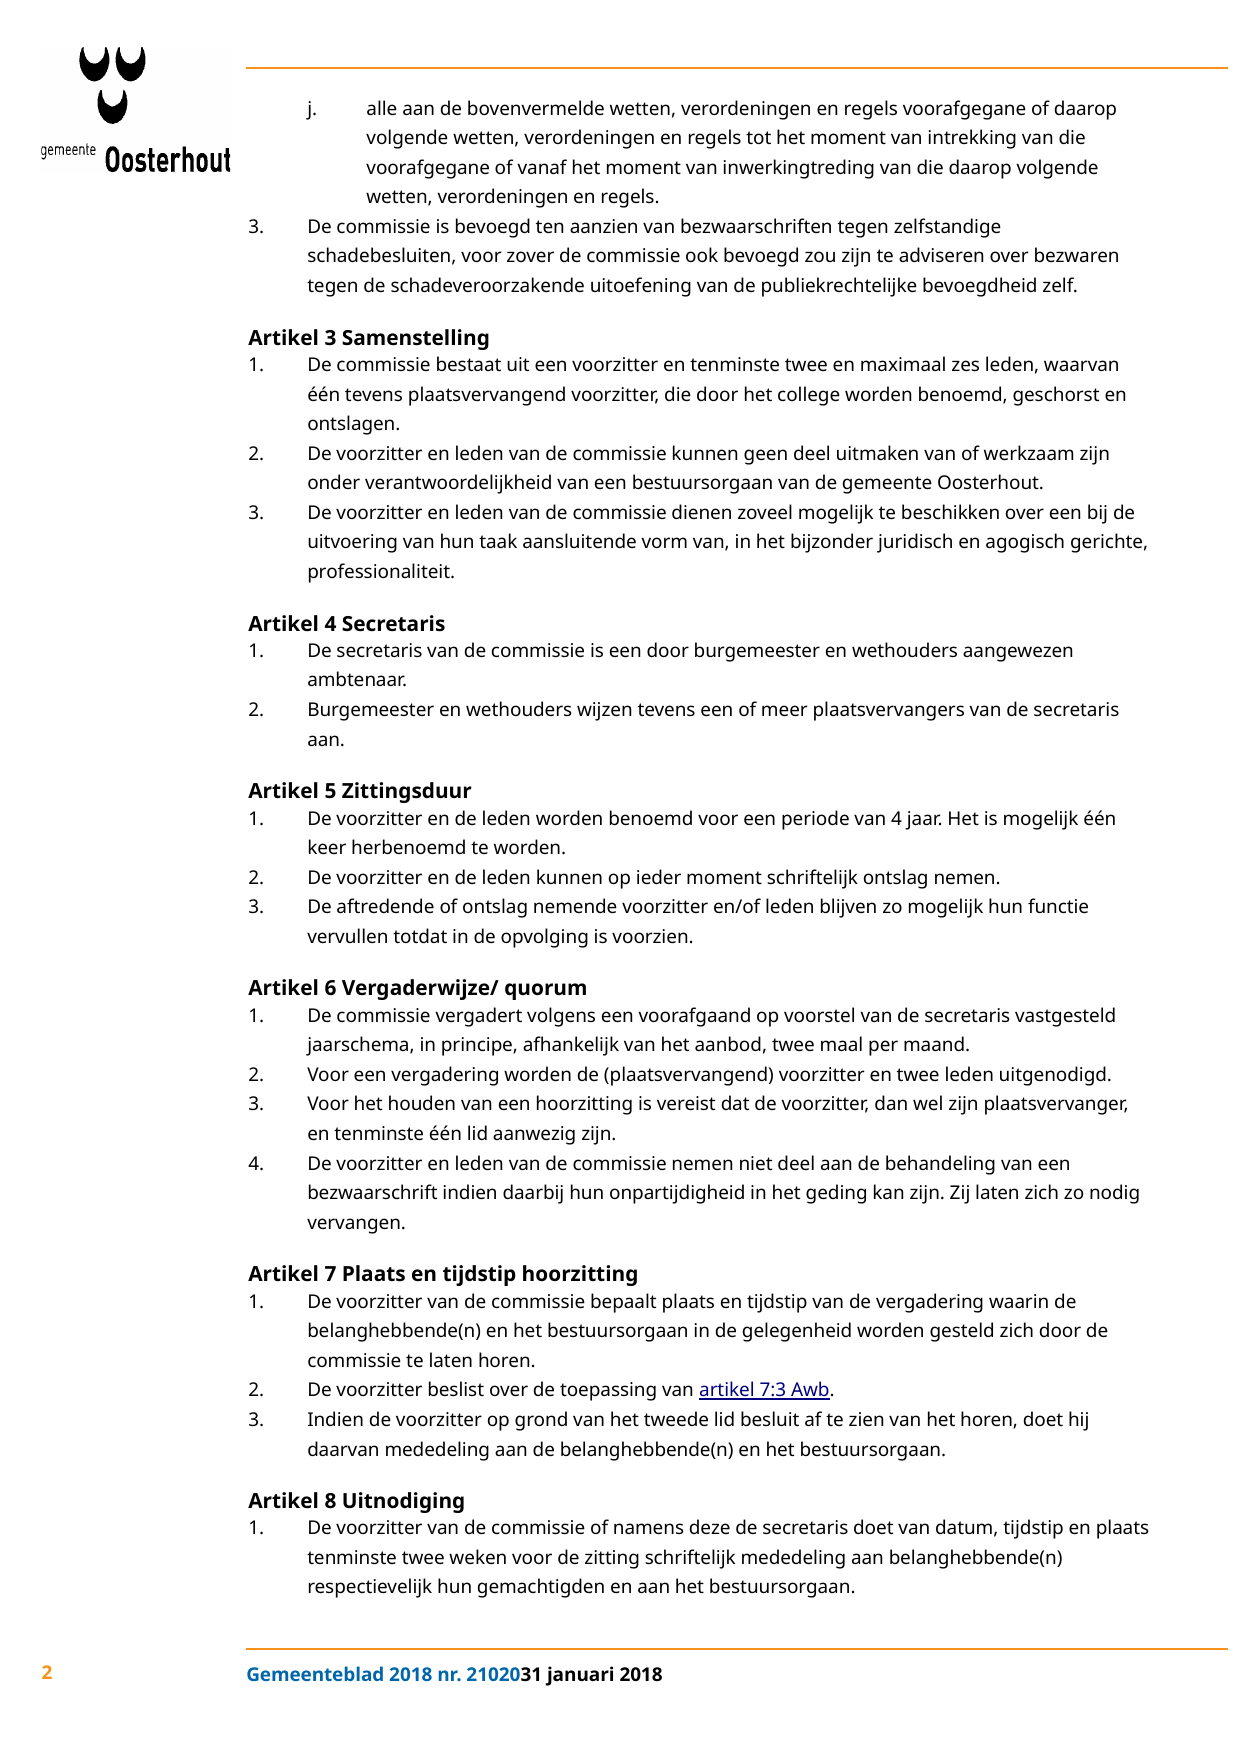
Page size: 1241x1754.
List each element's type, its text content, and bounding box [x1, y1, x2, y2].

list De voorzitter van de commissie bepaalt plaats en tijdstip van de vergadering waarin de belanghebbende(n) en het bestuursorgaan in de gelegenheid worden gesteld zich door de commissie te laten horen. [248, 1288, 1152, 1373]
text Artikel 7 Plaats en tijdstip hoorzitting [248, 1259, 1152, 1288]
text Artikel 4 Secretaris [248, 609, 1152, 637]
list De secretaris van de commissie is een door burgemeester en wethouders aangewezen ambtenaar. [248, 637, 1152, 692]
list De voorzitter en de leden kunnen op ieder moment schriftelijk ontslag nemen. [248, 864, 1152, 889]
list De voorzitter van de commissie of namens deze de secretaris doet van datum, tijdstip en plaats tenminste twee weken voor de zitting schriftelijk mededeling aan belanghebbende(n) respectievelijk hun gemachtigden en aan het bestuursorgaan. [248, 1514, 1152, 1599]
text Artikel 6 Vergaderwijze/ quorum [248, 973, 1152, 1002]
list De voorzitter en leden van de commissie kunnen geen deel uitmaken van of werkzaam zijn onder verantwoordelijkheid van een bestuursorgaan van de gemeente Oosterhout. [248, 440, 1152, 495]
list De voorzitter en de leden worden benoemd voor een periode van 4 jaar. Het is mogelijk één keer herbenoemd te worden. [248, 805, 1152, 860]
list alle aan de bovenvermelde wetten, verordeningen en regels voorafgegane of daarop volgende wetten, verordeningen en regels tot het moment van intrekking van die voorafgegane of vanaf het moment van inwerkingtreding van die daarop volgende wetten, verordeningen en regels. [307, 95, 1152, 209]
list Voor een vergadering worden de (plaatsvervangend) voorzitter en twee leden uitgenodigd. [248, 1061, 1152, 1087]
list De voorzitter en leden van de commissie dienen zoveel mogelijk te beschikken over een bij de uitvoering van hun taak aansluitende vorm van, in het bijzonder juridisch en agogisch gerichte, professionaliteit. [248, 499, 1152, 584]
list De commissie bestaat uit een voorzitter en tenminste twee en maximaal zes leden, waarvan één tevens plaatsvervangend voorzitter, die door het college worden benoemd, geschorst en ontslagen. [248, 351, 1152, 436]
list Voor het houden van een hoorzitting is vereist dat de voorzitter, dan wel zijn plaatsvervanger, en tenminste één lid aanwezig zijn. [248, 1091, 1152, 1146]
text Artikel 8 Uitnodiging [248, 1486, 1152, 1514]
list Indien de voorzitter op grond van het tweede lid besluit af te zien van het horen, doet hij daarvan mededeling aan de belanghebbende(n) en het bestuursorgaan. [248, 1406, 1152, 1461]
picture [41, 47, 231, 172]
list De aftredende of ontslag nemende voorzitter en/of leden blijven zo mogelijk hun functie vervullen totdat in de opvolging is voorzien. [248, 893, 1152, 949]
text Artikel 3 Samenstelling [248, 323, 1152, 351]
list De voorzitter beslist over de toepassing van artikel 7:3 Awb. [248, 1377, 1152, 1402]
list Burgemeester en wethouders wijzen tevens een of meer plaatsvervangers van de secretaris aan. [248, 696, 1152, 752]
list De commissie vergadert volgens een voorafgaand op voorstel van de secretaris vastgesteld jaarschema, in principe, afhankelijk van het aanbod, twee maal per maand. [248, 1002, 1152, 1057]
text Artikel 5 Zittingsduur [248, 776, 1152, 805]
list De voorzitter en leden van de commissie nemen niet deel aan de behandeling van een bezwaarschrift indien daarbij hun onpartijdigheid in het geding kan zijn. Zij laten zich zo nodig vervangen. [248, 1150, 1152, 1235]
list De commissie is bevoegd ten aanzien van bezwaarschriften tegen zelfstandige schadebesluiten, voor zover de commissie ook bevoegd zou zijn te adviseren over bezwaren tegen de schadeveroorzakende uitoefening van de publiekrechtelijke bevoegdheid zelf. [248, 213, 1152, 298]
